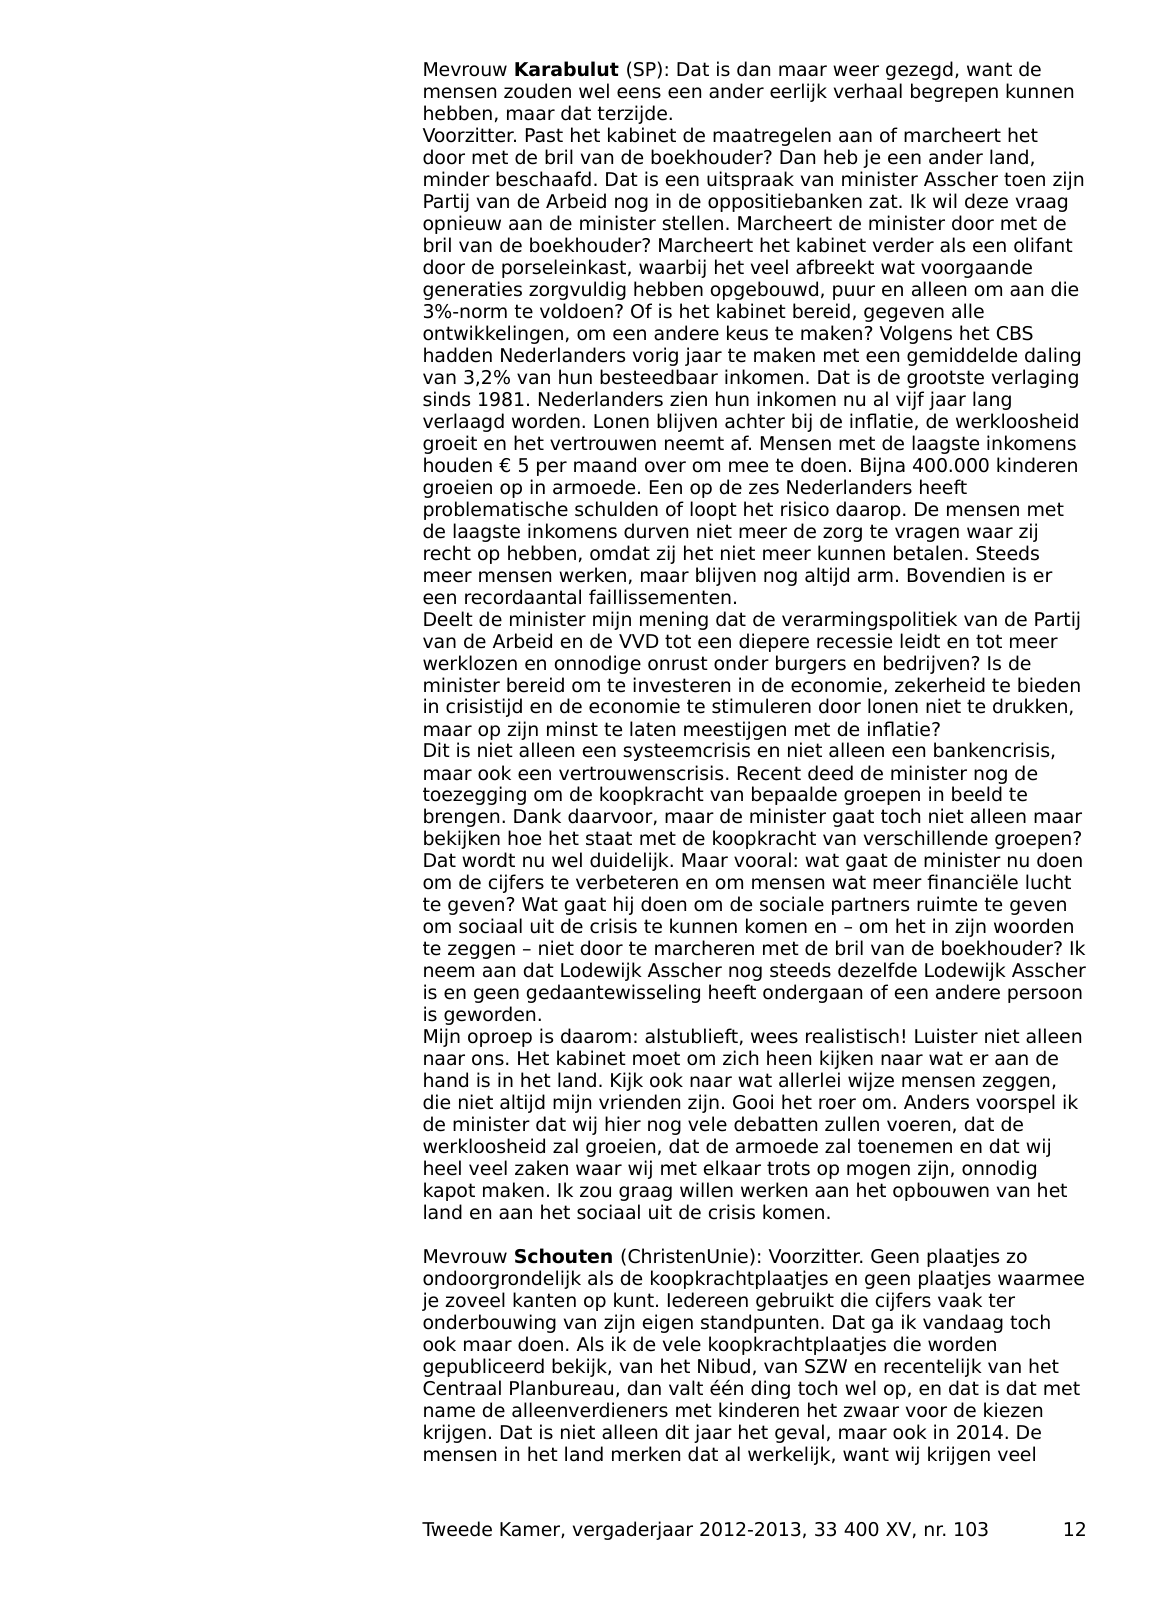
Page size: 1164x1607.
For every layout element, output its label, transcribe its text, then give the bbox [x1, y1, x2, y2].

text Mijn oproep is daarom: alstublieft, wees realistisch! Luister niet alleen naar ons. Het kabinet moet om zich heen kijken naar wat er aan de hand is in het land. Kijk ook naar wat allerlei wijze mensen zeggen, die niet altijd mijn vrienden zijn. Gooi het roer om. Anders voorspel ik de minister dat wij hier nog vele debatten zullen voeren, dat de werkloosheid zal groeien, dat de armoede zal toenemen en dat wij heel veel zaken waar wij met elkaar trots op mogen zijn, onnodig kapot maken. Ik zou graag willen werken aan het opbouwen van het land en aan het sociaal uit de crisis komen. [422, 1026, 1087, 1224]
text Dit is niet alleen een systeemcrisis en niet alleen een bankencrisis, maar ook een vertrouwenscrisis. Recent deed de minister nog de toezegging om de koopkracht van bepaalde groepen in beeld te brengen. Dank daarvoor, maar de minister gaat toch niet alleen maar bekijken hoe het staat met de koopkracht van verschillende groepen? Dat wordt nu wel duidelijk. Maar vooral: wat gaat de minister nu doen om de cijfers te verbeteren en om mensen wat meer financiële lucht te geven? Wat gaat hij doen om de sociale partners ruimte te geven om sociaal uit de crisis te kunnen komen en – om het in zijn woorden te zeggen – niet door te marcheren met de bril van de boekhouder? Ik neem aan dat Lodewijk Asscher nog steeds dezelfde Lodewijk Asscher is en geen gedaantewisseling heeft ondergaan of een andere persoon is geworden. [422, 740, 1087, 1026]
text Mevrouw Karabulut (SP): Dat is dan maar weer gezegd, want de mensen zouden wel eens een ander eerlijk verhaal begrepen kunnen hebben, maar dat terzijde. [422, 59, 1087, 125]
text Voorzitter. Past het kabinet de maatregelen aan of marcheert het door met de bril van de boekhouder? Dan heb je een ander land, minder beschaafd. Dat is een uitspraak van minister Asscher toen zijn Partij van de Arbeid nog in de oppositiebanken zat. Ik wil deze vraag opnieuw aan de minister stellen. Marcheert de minister door met de bril van de boekhouder? Marcheert het kabinet verder als een olifant door de porseleinkast, waarbij het veel afbreekt wat voorgaande generaties zorgvuldig hebben opgebouwd, puur en alleen om aan die 3%-norm te voldoen? Of is het kabinet bereid, gegeven alle ontwikkelingen, om een andere keus te maken? Volgens het CBS hadden Nederlanders vorig jaar te maken met een gemiddelde daling van 3,2% van hun besteedbaar inkomen. Dat is de grootste verlaging sinds 1981. Nederlanders zien hun inkomen nu al vijf jaar lang verlaagd worden. Lonen blijven achter bij de inflatie, de werkloosheid groeit en het vertrouwen neemt af. Mensen met de laagste inkomens houden € 5 per maand over om mee te doen. Bijna 400.000 kinderen groeien op in armoede. Een op de zes Nederlanders heeft problematische schulden of loopt het risico daarop. De mensen met de laagste inkomens durven niet meer de zorg te vragen waar zij recht op hebben, omdat zij het niet meer kunnen betalen. Steeds meer mensen werken, maar blijven nog altijd arm. Bovendien is er een recordaantal faillissementen. [422, 125, 1087, 608]
text Mevrouw Schouten (ChristenUnie): Voorzitter. Geen plaatjes zo ondoorgrondelijk als de koopkrachtplaatjes en geen plaatjes waarmee je zoveel kanten op kunt. Iedereen gebruikt die cijfers vaak ter onderbouwing van zijn eigen standpunten. Dat ga ik vandaag toch ook maar doen. Als ik de vele koopkrachtplaatjes die worden gepubliceerd bekijk, van het Nibud, van SZW en recentelijk van het Centraal Planbureau, dan valt één ding toch wel op, en dat is dat met name de alleenverdieners met kinderen het zwaar voor de kiezen krijgen. Dat is niet alleen dit jaar het geval, maar ook in 2014. De mensen in het land merken dat al werkelijk, want wij krijgen veel [422, 1246, 1087, 1466]
text Deelt de minister mijn mening dat de verarmingspolitiek van de Partij van de Arbeid en de VVD tot een diepere recessie leidt en tot meer werklozen en onnodige onrust onder burgers en bedrijven? Is de minister bereid om te investeren in de economie, zekerheid te bieden in crisistijd en de economie te stimuleren door lonen niet te drukken, maar op zijn minst te laten meestijgen met de inflatie? [422, 608, 1087, 740]
